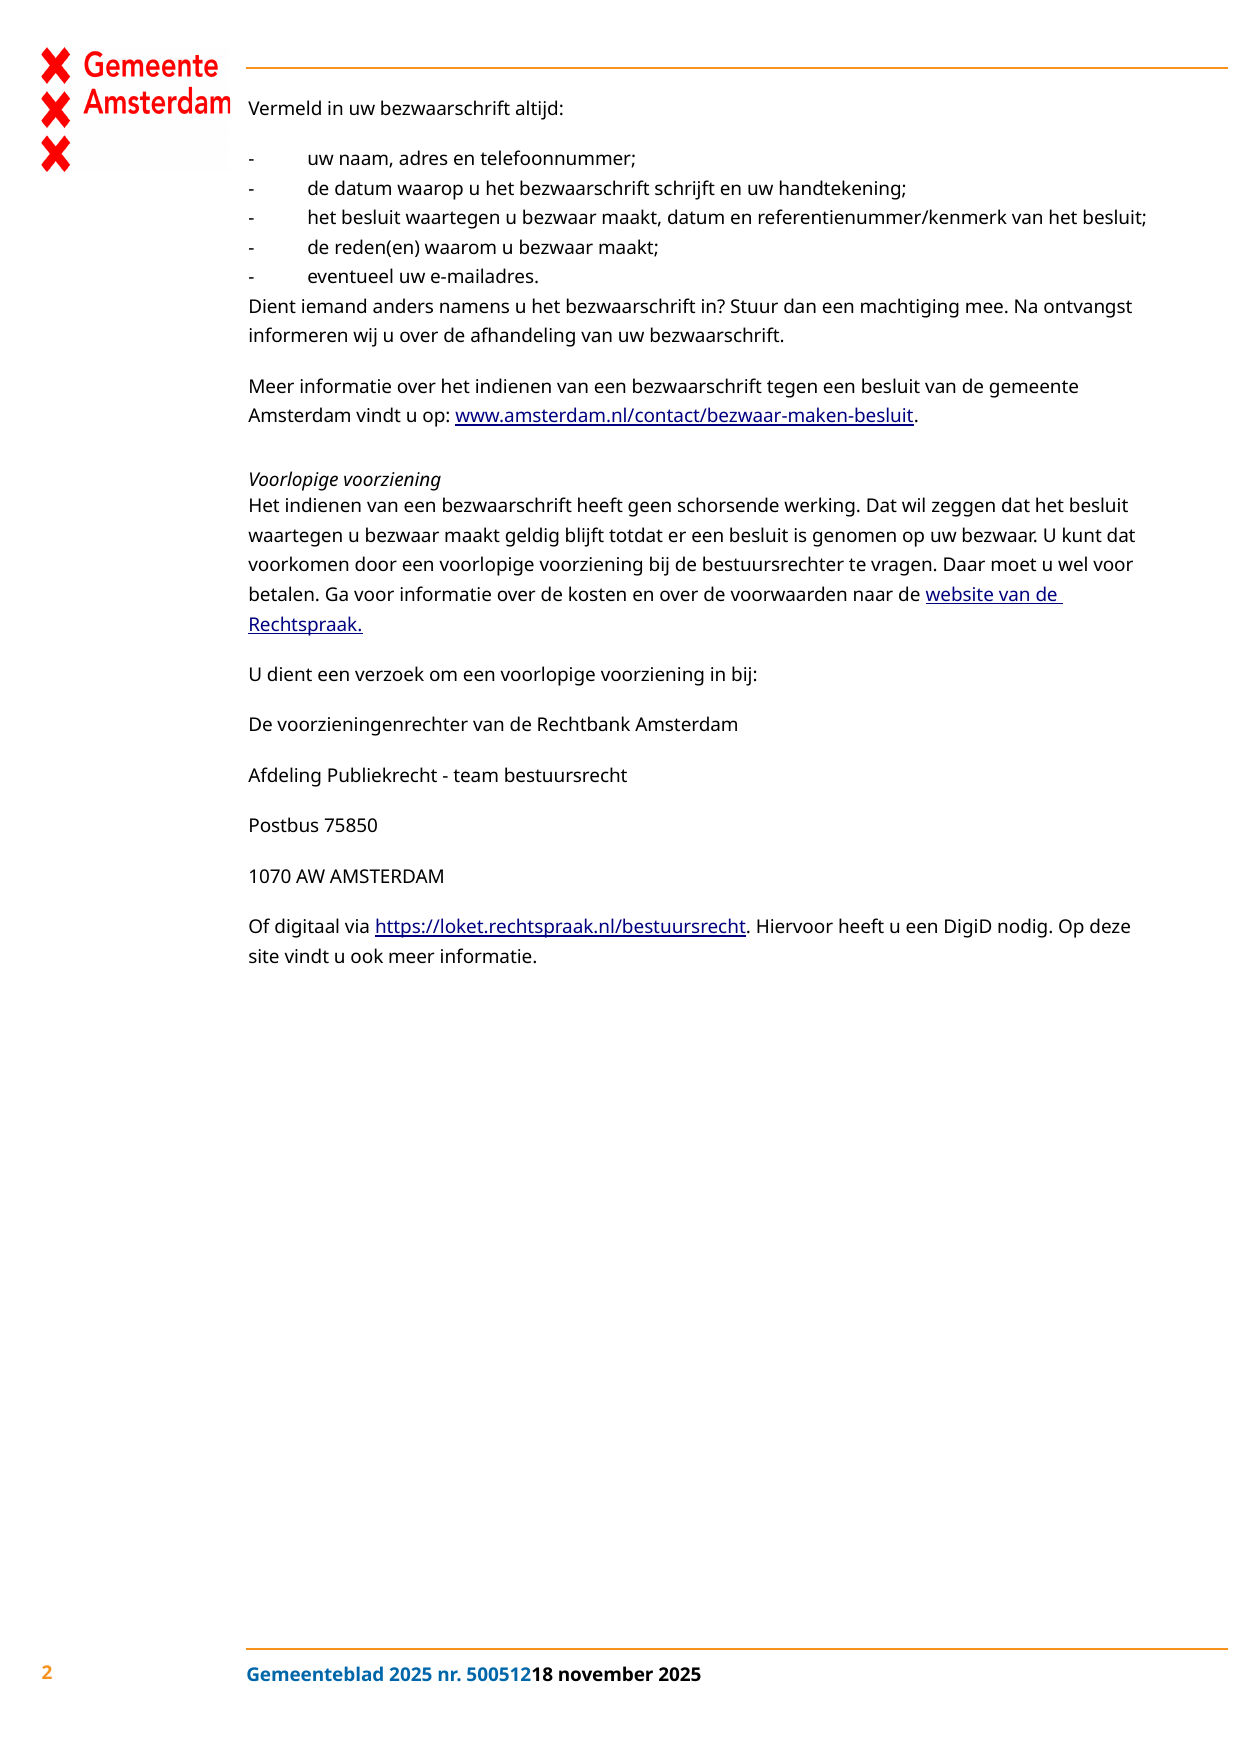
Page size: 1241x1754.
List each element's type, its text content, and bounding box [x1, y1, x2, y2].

text Voorlopige voorziening [248, 467, 1152, 492]
text Vermeld in uw bezwaarschrift altijd: [248, 95, 1152, 121]
picture [41, 47, 231, 172]
text Dient iemand anders namens u het bezwaarschrift in? Stuur dan een machtiging mee. Na ontvangst informeren wij u over de afhandeling van uw bezwaarschrift. [248, 293, 1152, 348]
text Of digitaal via https://loket.rechtspraak.nl/bestuursrecht. Hiervoor heeft u een DigiD nodig. Op deze site vindt u ook meer informatie. [248, 913, 1152, 968]
text U dient een verzoek om een voorlopige voorziening in bij: [248, 661, 1152, 687]
list de reden(en) waarom u bezwaar maakt; [248, 234, 1152, 260]
text Afdeling Publiekrecht - team bestuursrecht [248, 762, 1152, 788]
text De voorzieningenrechter van de Rechtbank Amsterdam [248, 712, 1152, 737]
text Meer informatie over het indienen van een bezwaarschrift tegen een besluit van de gemeente Amsterdam vindt u op: www.amsterdam.nl/contact/bezwaar-maken-besluit. [248, 373, 1152, 428]
list de datum waarop u het bezwaarschrift schrijft en uw handtekening; [248, 175, 1152, 201]
list eventueel uw e-mailadres. [248, 263, 1152, 289]
text Het indienen van een bezwaarschrift heeft geen schorsende werking. Dat wil zeggen dat het besluit waartegen u bezwaar maakt geldig blijft totdat er een besluit is genomen op uw bezwaar. U kunt dat voorkomen door een voorlopige voorziening bij de bestuursrechter te vragen. Daar moet u wel voor betalen. Ga voor informatie over de kosten en over de voorwaarden naar de website van de Rechtspraak. [248, 492, 1152, 636]
text 1070 AW AMSTERDAM [248, 863, 1152, 888]
text Postbus 75850 [248, 812, 1152, 838]
list uw naam, adres en telefoonnummer; [248, 145, 1152, 171]
list het besluit waartegen u bezwaar maakt, datum en referentienummer/kenmerk van het besluit; [248, 204, 1152, 230]
